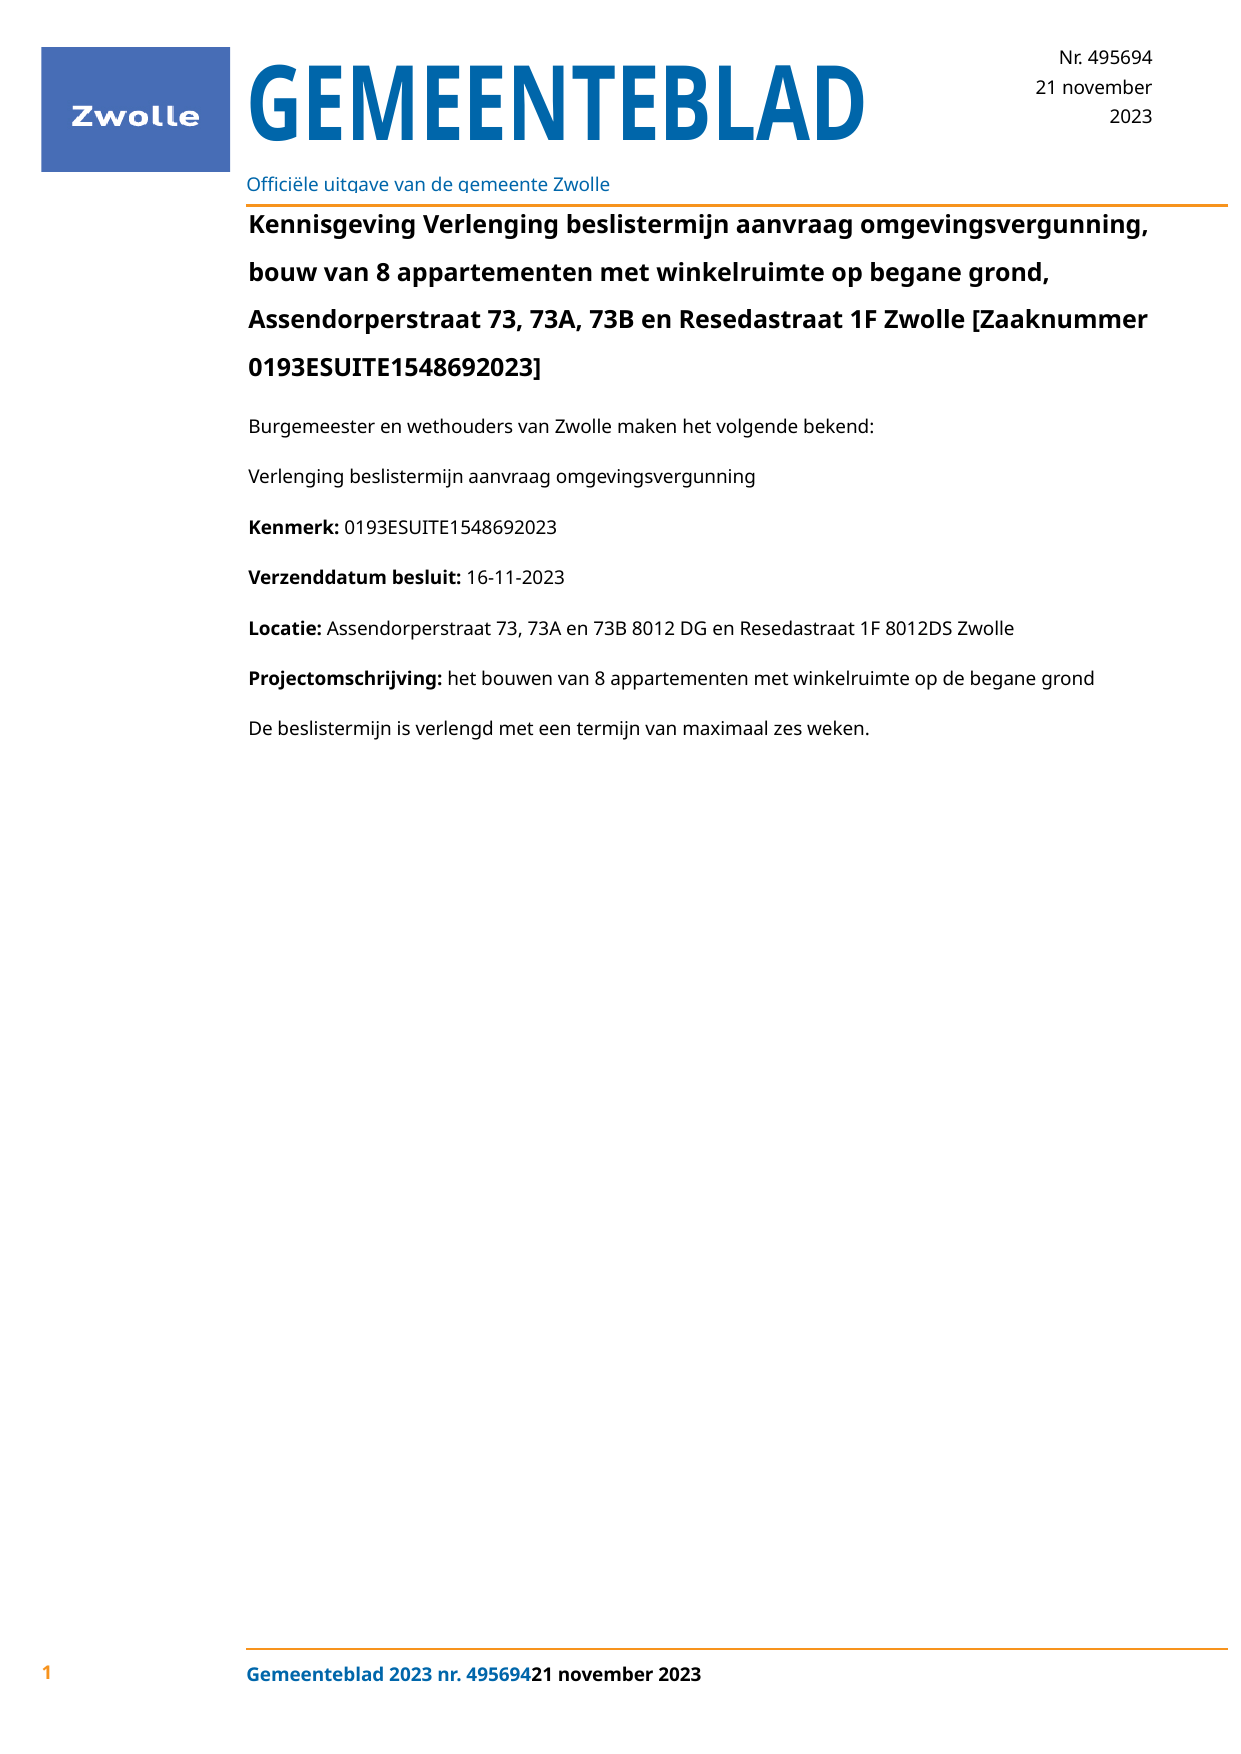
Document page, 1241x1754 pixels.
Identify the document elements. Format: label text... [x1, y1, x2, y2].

text De beslistermijn is verlengd met een termijn van maximaal zes weken. [248, 716, 1152, 741]
text Locatie: Assendorperstraat 73, 73A en 73B 8012 DG en Resedastraat 1F 8012DS Zwolle [248, 615, 1152, 641]
text Verzenddatum besluit: 16-11-2023 [248, 564, 1152, 590]
text Kennisgeving Verlenging beslistermijn aanvraag omgevingsvergunning, bouw van 8 appartementen met winkelruimte op begane grond, Assendorperstraat 73, 73A, 73B en Resedastraat 1F Zwolle [Zaaknummer 0193ESUITE1548692023] [248, 207, 1152, 384]
text Verlenging beslistermijn aanvraag omgevingsvergunning [248, 463, 1152, 489]
picture [41, 47, 231, 172]
text Projectomschrijving: het bouwen van 8 appartementen met winkelruimte op de begane grond [248, 665, 1152, 691]
text Burgemeester en wethouders van Zwolle maken het volgende bekend: [248, 413, 1152, 439]
text Kenmerk: 0193ESUITE1548692023 [248, 514, 1152, 540]
